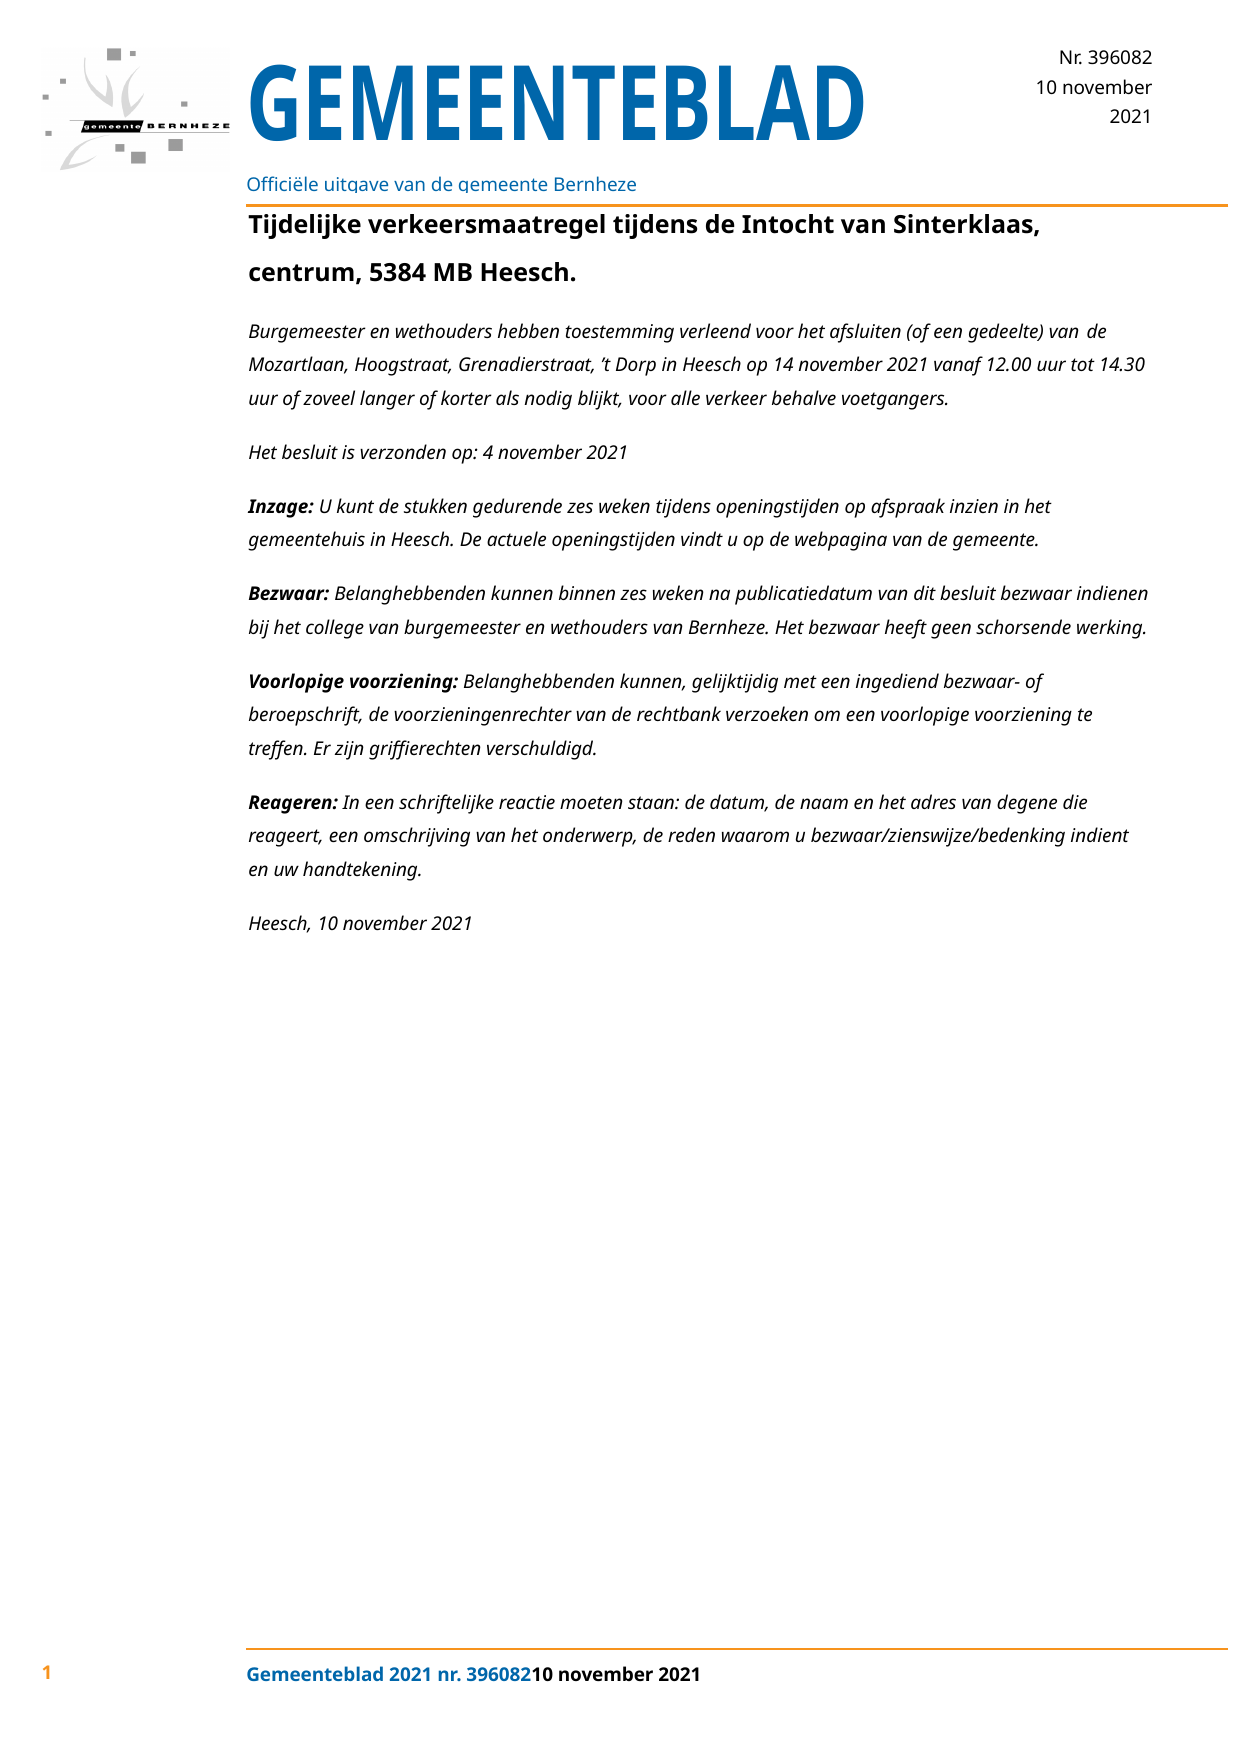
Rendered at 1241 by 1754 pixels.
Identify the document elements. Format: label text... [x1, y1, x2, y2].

text Heesch, 10 november 2021 [248, 910, 1152, 936]
text Inzage: U kunt de stukken gedurende zes weken tijdens openingstijden op afspraak inzien in het gemeentehuis in Heesch. De actuele openingstijden vindt u op de webpagina van de gemeente. [248, 493, 1152, 552]
text Reageren: In een schriftelijke reactie moeten staan: de datum, de naam en het adres van degene die reageert, een omschrijving van het onderwerp, de reden waarom u bezwaar/zienswijze/bedenking indient en uw handtekening. [248, 789, 1152, 881]
text Burgemeester en wethouders hebben toestemming verleend voor het afsluiten (of een gedeelte) van de Mozartlaan, Hoogstraat, Grenadierstraat, ’t Dorp in Heesch op 14 november 2021 vanaf 12.00 uur tot 14.30 uur of zoveel langer of korter als nodig blijkt, voor alle verkeer behalve voetgangers. [248, 318, 1152, 411]
text Tijdelijke verkeersmaatregel tijdens de Intocht van Sinterklaas, centrum, 5384 MB Heesch. [248, 207, 1152, 288]
text Het besluit is verzonden op: 4 november 2021 [248, 439, 1152, 464]
picture [41, 47, 231, 172]
text Voorlopige voorziening: Belanghebbenden kunnen, gelijktijdig met een ingediend bezwaar- of beroepschrift, de voorzieningenrechter van de rechtbank verzoeken om een voorlopige voorziening te treffen. Er zijn griffierechten verschuldigd. [248, 668, 1152, 761]
text Bezwaar: Belanghebbenden kunnen binnen zes weken na publicatiedatum van dit besluit bezwaar indienen bij het college van burgemeester en wethouders van Bernheze. Het bezwaar heeft geen schorsende werking. [248, 580, 1152, 639]
